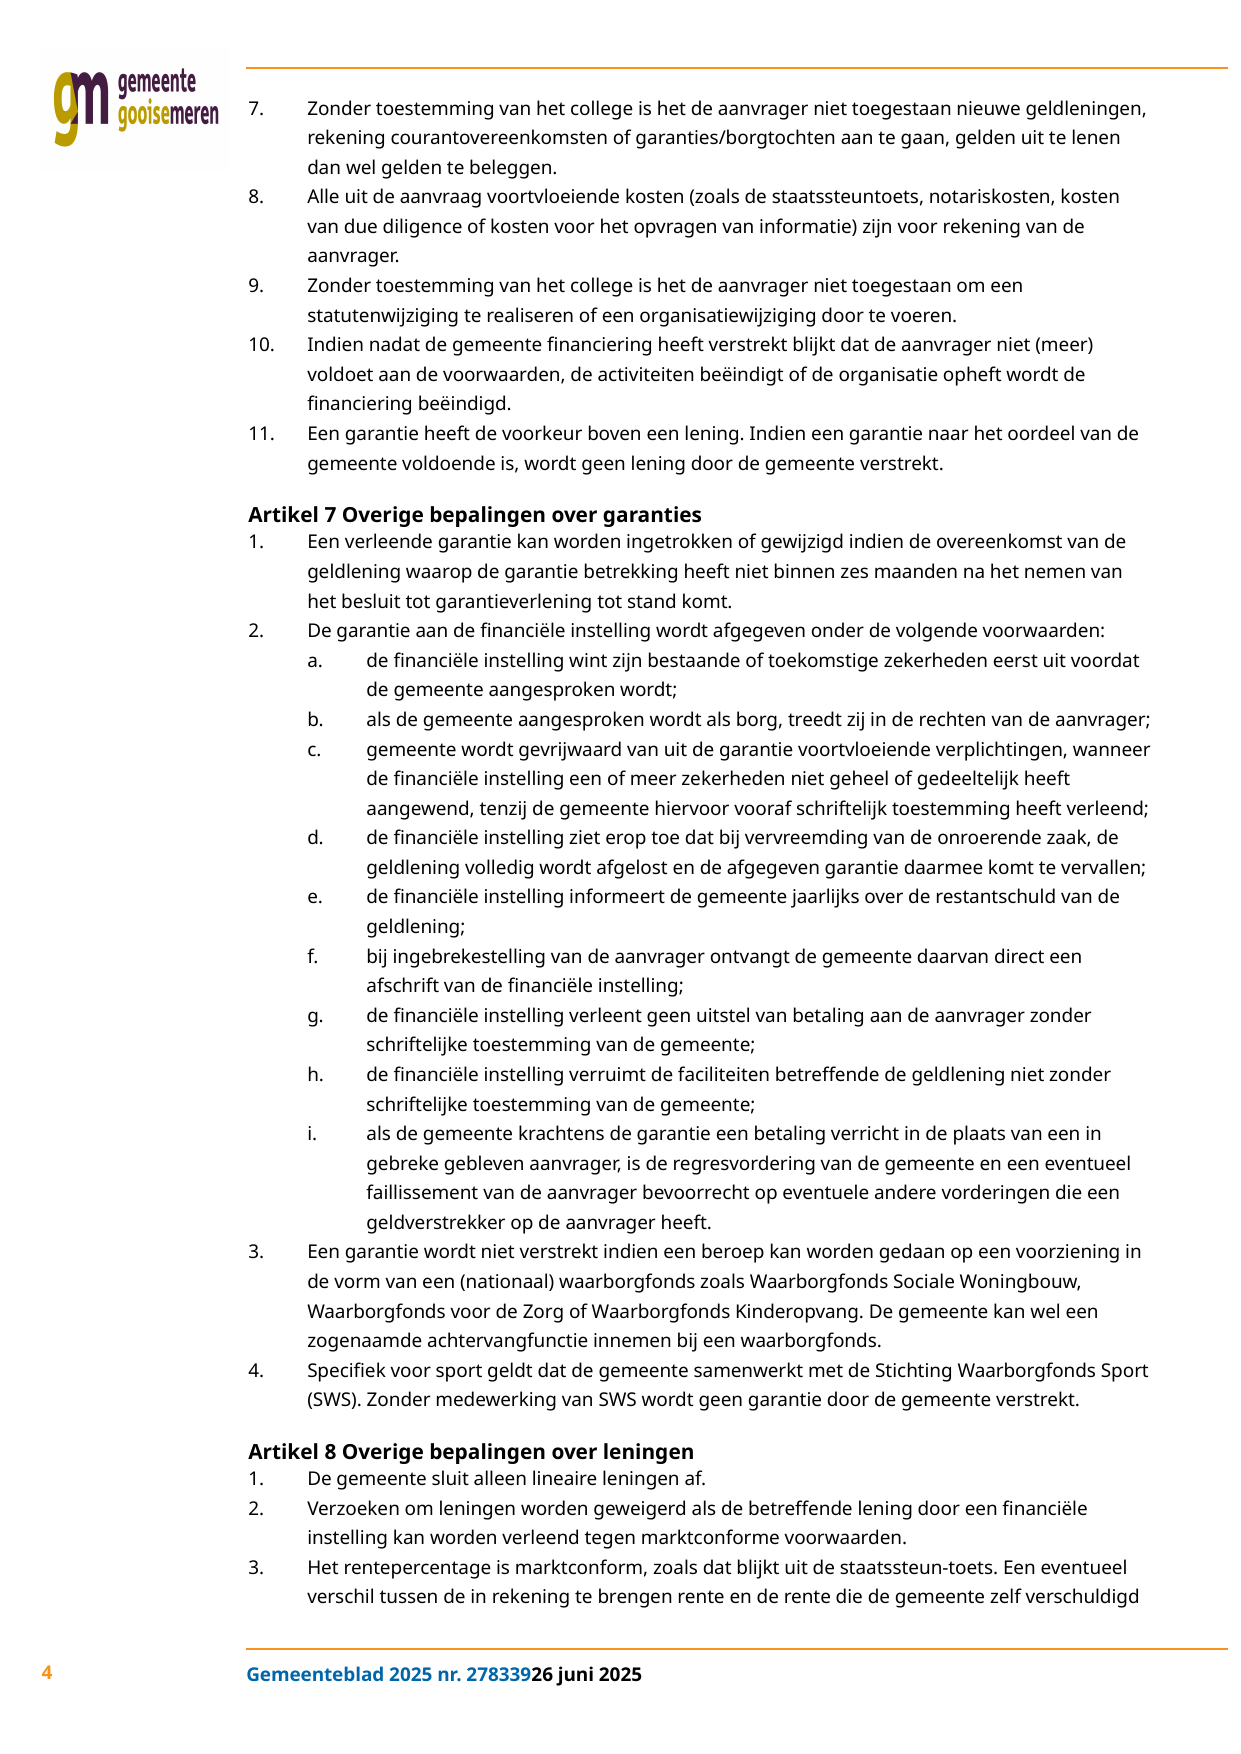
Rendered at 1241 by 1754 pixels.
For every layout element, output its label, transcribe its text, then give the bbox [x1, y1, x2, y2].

list als de gemeente aangesproken wordt als borg, treedt zij in de rechten van de aanvrager; [307, 706, 1152, 732]
list Specifiek voor sport geldt dat de gemeente samenwerkt met de Stichting Waarborgfonds Sport (SWS). Zonder medewerking van SWS wordt geen garantie door de gemeente verstrekt. [248, 1357, 1152, 1412]
list gemeente wordt gevrijwaard van uit de garantie voortvloeiende verplichtingen, wanneer de financiële instelling een of meer zekerheden niet geheel of gedeeltelijk heeft aangewend, tenzij de gemeente hiervoor vooraf schriftelijk toestemming heeft verleend; [307, 736, 1152, 821]
list Een verleende garantie kan worden ingetrokken of gewijzigd indien de overeenkomst van de geldlening waarop de garantie betrekking heeft niet binnen zes maanden na het nemen van het besluit tot garantieverlening tot stand komt. [248, 529, 1152, 613]
list De garantie aan de financiële instelling wordt afgegeven onder de volgende voorwaarden: [248, 617, 1152, 643]
list de financiële instelling verleent geen uitstel van betaling aan de aanvrager zonder schriftelijke toestemming van de gemeente; [307, 1002, 1152, 1057]
text Artikel 7 Overige bepalingen over garanties [248, 500, 1152, 529]
list Zonder toestemming van het college is het de aanvrager niet toegestaan om een statutenwijziging te realiseren of een organisatiewijziging door te voeren. [248, 272, 1152, 328]
list Verzoeken om leningen worden geweigerd als de betreffende lening door een financiële instelling kan worden verleend tegen marktconforme voorwaarden. [248, 1495, 1152, 1550]
picture [41, 47, 231, 172]
list Het rentepercentage is marktconform, zoals dat blijkt uit de staatssteun-toets. Een eventueel verschil tussen de in rekening te brengen rente en de rente die de gemeente zelf verschuldigd [248, 1554, 1152, 1609]
list als de gemeente krachtens de garantie een betaling verricht in de plaats van een in gebreke gebleven aanvrager, is de regresvordering van de gemeente en een eventueel faillissement van de aanvrager bevoorrecht op eventuele andere vorderingen die een geldverstrekker op de aanvrager heeft. [307, 1120, 1152, 1235]
list Zonder toestemming van het college is het de aanvrager niet toegestaan nieuwe geldleningen, rekening courantovereenkomsten of garanties/borgtochten aan te gaan, gelden uit te lenen dan wel gelden te beleggen. [248, 95, 1152, 180]
list Indien nadat de gemeente financiering heeft verstrekt blijkt dat de aanvrager niet (meer) voldoet aan de voorwaarden, de activiteiten beëindigt of de organisatie opheft wordt de financiering beëindigd. [248, 331, 1152, 416]
list bij ingebrekestelling van de aanvrager ontvangt de gemeente daarvan direct een afschrift van de financiële instelling; [307, 943, 1152, 998]
list De gemeente sluit alleen lineaire leningen af. [248, 1465, 1152, 1491]
list Alle uit de aanvraag voortvloeiende kosten (zoals de staatssteuntoets, notariskosten, kosten van due diligence of kosten voor het opvragen van informatie) zijn voor rekening van de aanvrager. [248, 183, 1152, 268]
text Artikel 8 Overige bepalingen over leningen [248, 1437, 1152, 1465]
list de financiële instelling wint zijn bestaande of toekomstige zekerheden eerst uit voordat de gemeente aangesproken wordt; [307, 647, 1152, 702]
list de financiële instelling verruimt de faciliteiten betreffende de geldlening niet zonder schriftelijke toestemming van de gemeente; [307, 1061, 1152, 1116]
list de financiële instelling ziet erop toe dat bij vervreemding van de onroerende zaak, de geldlening volledig wordt afgelost en de afgegeven garantie daarmee komt te vervallen; [307, 824, 1152, 880]
list Een garantie wordt niet verstrekt indien een beroep kan worden gedaan op een voorziening in de vorm van een (nationaal) waarborgfonds zoals Waarborgfonds Sociale Woningbouw, Waarborgfonds voor de Zorg of Waarborgfonds Kinderopvang. De gemeente kan wel een zogenaamde achtervangfunctie innemen bij een waarborgfonds. [248, 1239, 1152, 1353]
list de financiële instelling informeert de gemeente jaarlijks over de restantschuld van de geldlening; [307, 884, 1152, 939]
list Een garantie heeft de voorkeur boven een lening. Indien een garantie naar het oordeel van de gemeente voldoende is, wordt geen lening door de gemeente verstrekt. [248, 420, 1152, 476]
